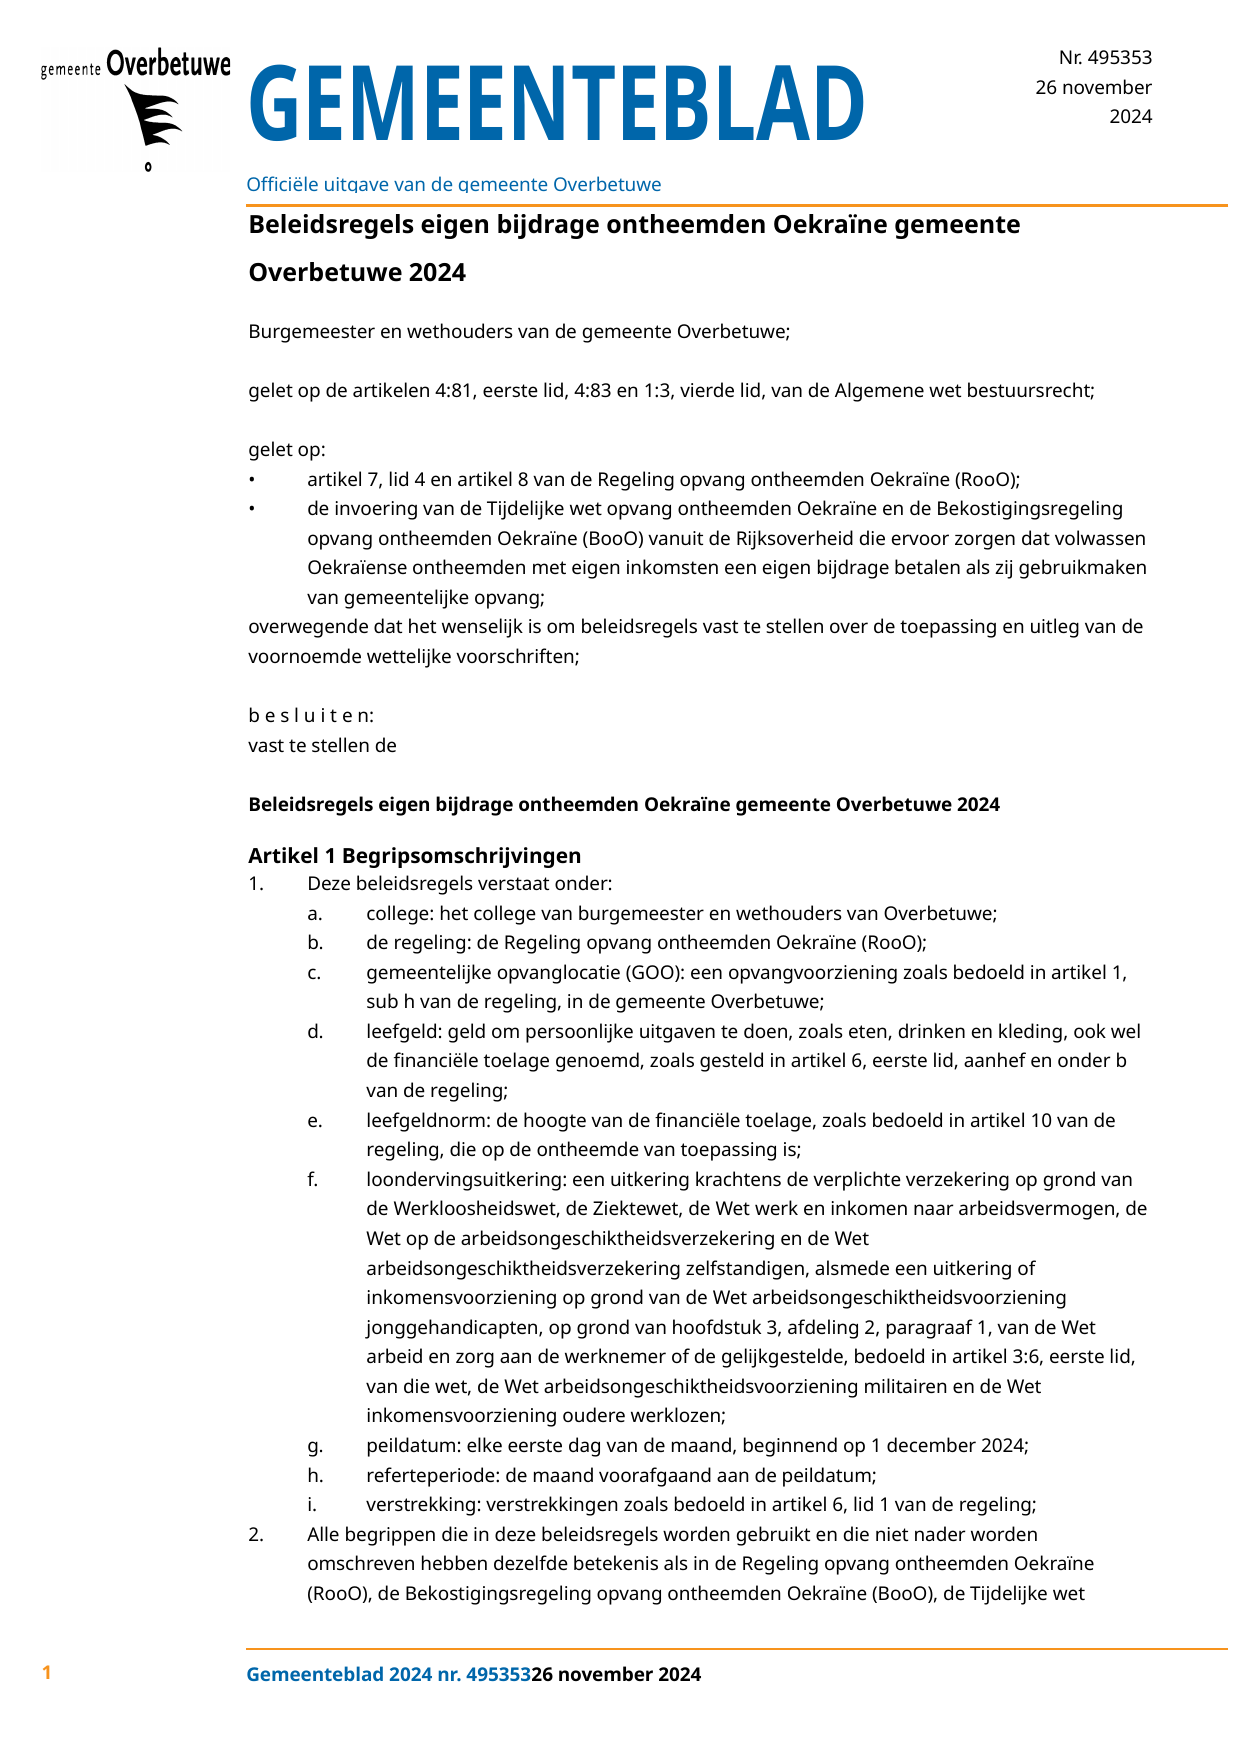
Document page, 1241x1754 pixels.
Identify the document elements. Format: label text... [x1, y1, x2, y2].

list Deze beleidsregels verstaat onder: [248, 870, 1152, 896]
list gemeentelijke opvanglocatie (GOO): een opvangvoorziening zoals bedoeld in artikel 1, sub h van de regeling, in de gemeente Overbetuwe; [307, 959, 1152, 1014]
list referteperiode: de maand voorafgaand aan de peildatum; [307, 1462, 1152, 1487]
list college: het college van burgemeester en wethouders van Overbetuwe; [307, 900, 1152, 925]
list Alle begrippen die in deze beleidsregels worden gebruikt en die niet nader worden omschreven hebben dezelfde betekenis als in de Regeling opvang ontheemden Oekraïne (RooO), de Bekostigingsregeling opvang ontheemden Oekraïne (BooO), de Tijdelijke wet [248, 1521, 1152, 1606]
text Burgemeester en wethouders van de gemeente Overbetuwe; [248, 318, 1152, 344]
picture [41, 47, 231, 172]
text vast te stellen de [248, 732, 1152, 758]
text Beleidsregels eigen bijdrage ontheemden Oekraïne gemeente Overbetuwe 2024 [248, 207, 1152, 288]
list peildatum: elke eerste dag van de maand, beginnend op 1 december 2024; [307, 1432, 1152, 1458]
list leefgeld: geld om persoonlijke uitgaven te doen, zoals eten, drinken en kleding, ook wel de financiële toelage genoemd, zoals gesteld in artikel 6, eerste lid, aanhef en onder b van de regeling; [307, 1018, 1152, 1103]
list de regeling: de Regeling opvang ontheemden Oekraïne (RooO); [307, 929, 1152, 955]
list verstrekking: verstrekkingen zoals bedoeld in artikel 6, lid 1 van de regeling; [307, 1491, 1152, 1517]
text gelet op de artikelen 4:81, eerste lid, 4:83 en 1:3, vierde lid, van de Algemene wet bestuursrecht; [248, 377, 1152, 403]
text Artikel 1 Begripsomschrijvingen [248, 842, 1152, 870]
list de invoering van de Tijdelijke wet opvang ontheemden Oekraïne en de Bekostigingsregeling opvang ontheemden Oekraïne (BooO) vanuit de Rijksoverheid die ervoor zorgen dat volwassen Oekraïense ontheemden met eigen inkomsten een eigen bijdrage betalen als zij gebruikmaken van gemeentelijke opvang; [248, 495, 1152, 610]
list artikel 7, lid 4 en artikel 8 van de Regeling opvang ontheemden Oekraïne (RooO); [248, 466, 1152, 492]
text Beleidsregels eigen bijdrage ontheemden Oekraïne gemeente Overbetuwe 2024 [248, 791, 1152, 817]
list loondervingsuitkering: een uitkering krachtens de verplichte verzekering op grond van de Werkloosheidswet, de Ziektewet, de Wet werk en inkomen naar arbeidsvermogen, de Wet op de arbeidsongeschiktheidsverzekering en de Wet arbeidsongeschiktheidsverzekering zelfstandigen, alsmede een uitkering of inkomensvoorziening op grond van de Wet arbeidsongeschiktheidsvoorziening jonggehandicapten, op grond van hoofdstuk 3, afdeling 2, paragraaf 1, van de Wet arbeid en zorg aan de werknemer of de gelijkgestelde, bedoeld in artikel 3:6, eerste lid, van die wet, de Wet arbeidsongeschiktheidsvoorziening militairen en de Wet inkomensvoorziening oudere werklozen; [307, 1166, 1152, 1428]
text overwegende dat het wenselijk is om beleidsregels vast te stellen over de toepassing en uitleg van de voornoemde wettelijke voorschriften; [248, 614, 1152, 669]
text b e s l u i t e n: [248, 702, 1152, 728]
list leefgeldnorm: de hoogte van de financiële toelage, zoals bedoeld in artikel 10 van de regeling, die op de ontheemde van toepassing is; [307, 1107, 1152, 1162]
text gelet op: [248, 436, 1152, 462]
